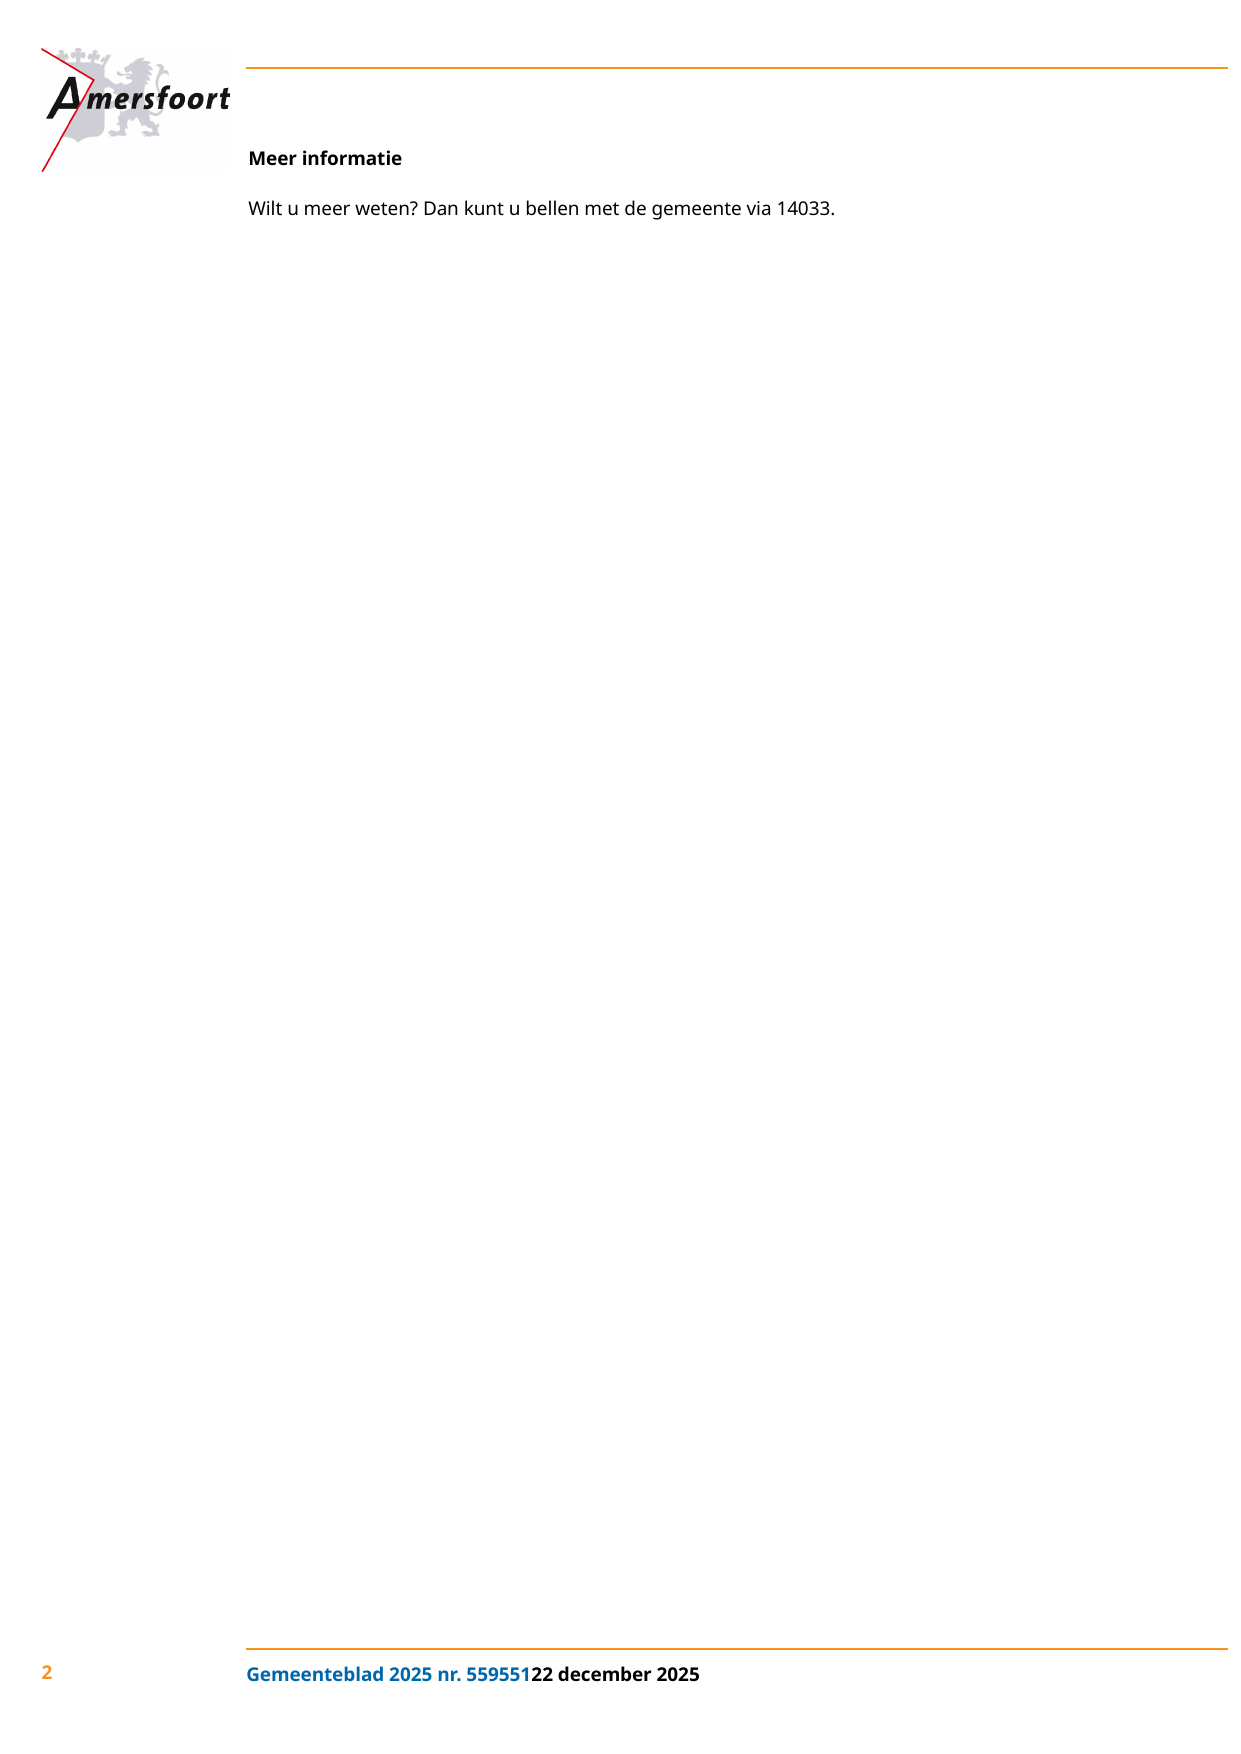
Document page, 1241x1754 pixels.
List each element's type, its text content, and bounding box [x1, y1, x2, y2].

picture [41, 47, 231, 172]
text Meer informatie [248, 145, 1152, 171]
text Wilt u meer weten? Dan kunt u bellen met de gemeente via 14033. [248, 196, 1152, 221]
